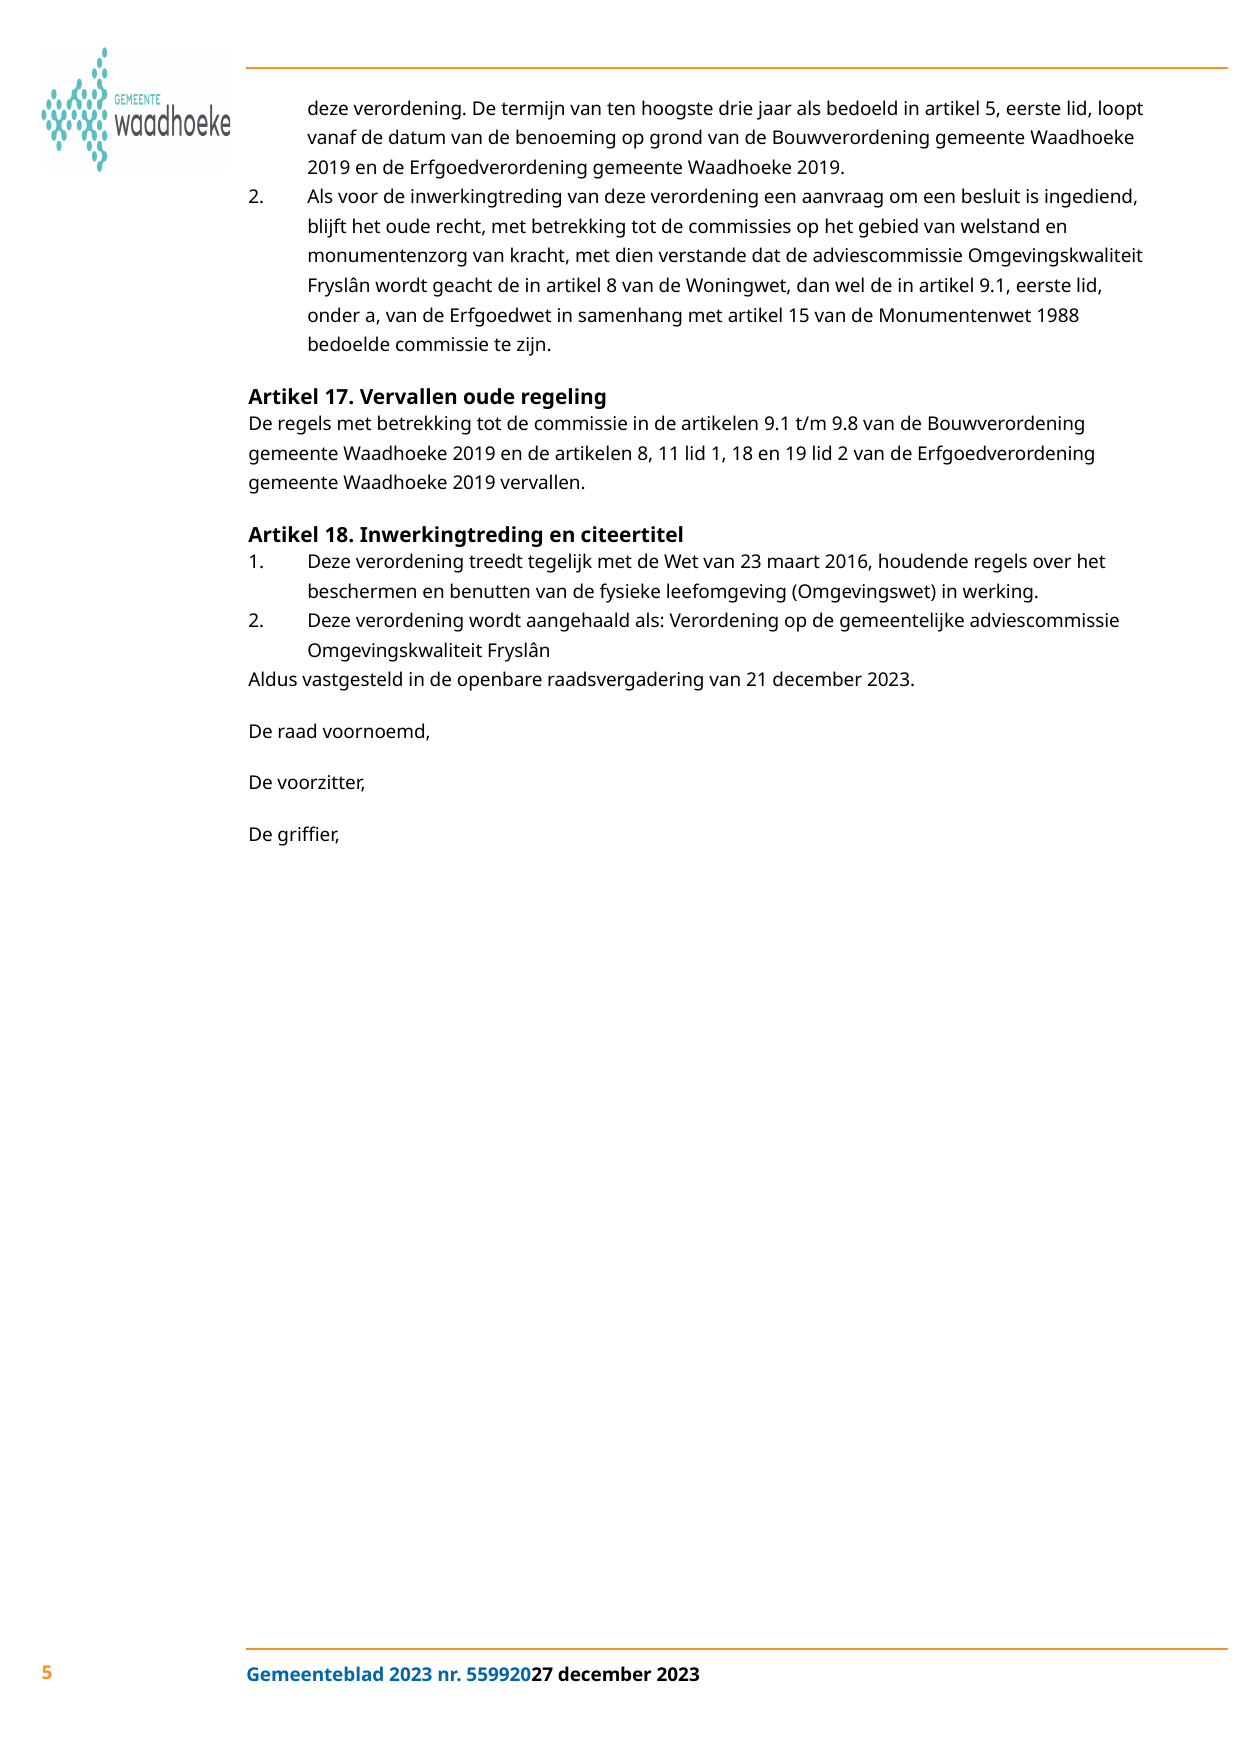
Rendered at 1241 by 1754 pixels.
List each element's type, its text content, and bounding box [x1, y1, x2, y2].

list Deze verordening wordt aangehaald als: Verordening op de gemeentelijke adviescommissie Omgevingskwaliteit Fryslân [248, 607, 1152, 663]
list Deze verordening treedt tegelijk met de Wet van 23 maart 2016, houdende regels over het beschermen en benutten van de fysieke leefomgeving (Omgevingswet) in werking. [248, 548, 1152, 604]
text De voorzitter, [248, 769, 1152, 795]
picture [41, 47, 231, 172]
text De griffier, [248, 821, 1152, 847]
list Als voor de inwerkingtreding van deze verordening een aanvraag om een besluit is ingediend, blijft het oude recht, met betrekking tot de commissies op het gebied van welstand en monumentenzorg van kracht, met dien verstande dat de adviescommissie Omgevingskwaliteit Fryslân wordt geacht de in artikel 8 van de Woningwet, dan wel de in artikel 9.1, eerste lid, onder a, van de Erfgoedwet in samenhang met artikel 15 van de Monumentenwet 1988 bedoelde commissie te zijn. [248, 183, 1152, 357]
text De regels met betrekking tot de commissie in de artikelen 9.1 t/m 9.8 van de Bouwverordening gemeente Waadhoeke 2019 en de artikelen 8, 11 lid 1, 18 en 19 lid 2 van de Erfgoedverordening gemeente Waadhoeke 2019 vervallen. [248, 410, 1152, 495]
list deze verordening. De termijn van ten hoogste drie jaar als bedoeld in artikel 5, eerste lid, loopt vanaf de datum van de benoeming op grond van de Bouwverordening gemeente Waadhoeke 2019 en de Erfgoedverordening gemeente Waadhoeke 2019. [248, 95, 1152, 180]
text Artikel 18. Inwerkingtreding en citeertitel [248, 520, 1152, 548]
text Aldus vastgesteld in de openbare raadsvergadering van 21 december 2023. [248, 667, 1152, 692]
text De raad voornoemd, [248, 718, 1152, 744]
text Artikel 17. Vervallen oude regeling [248, 382, 1152, 410]
